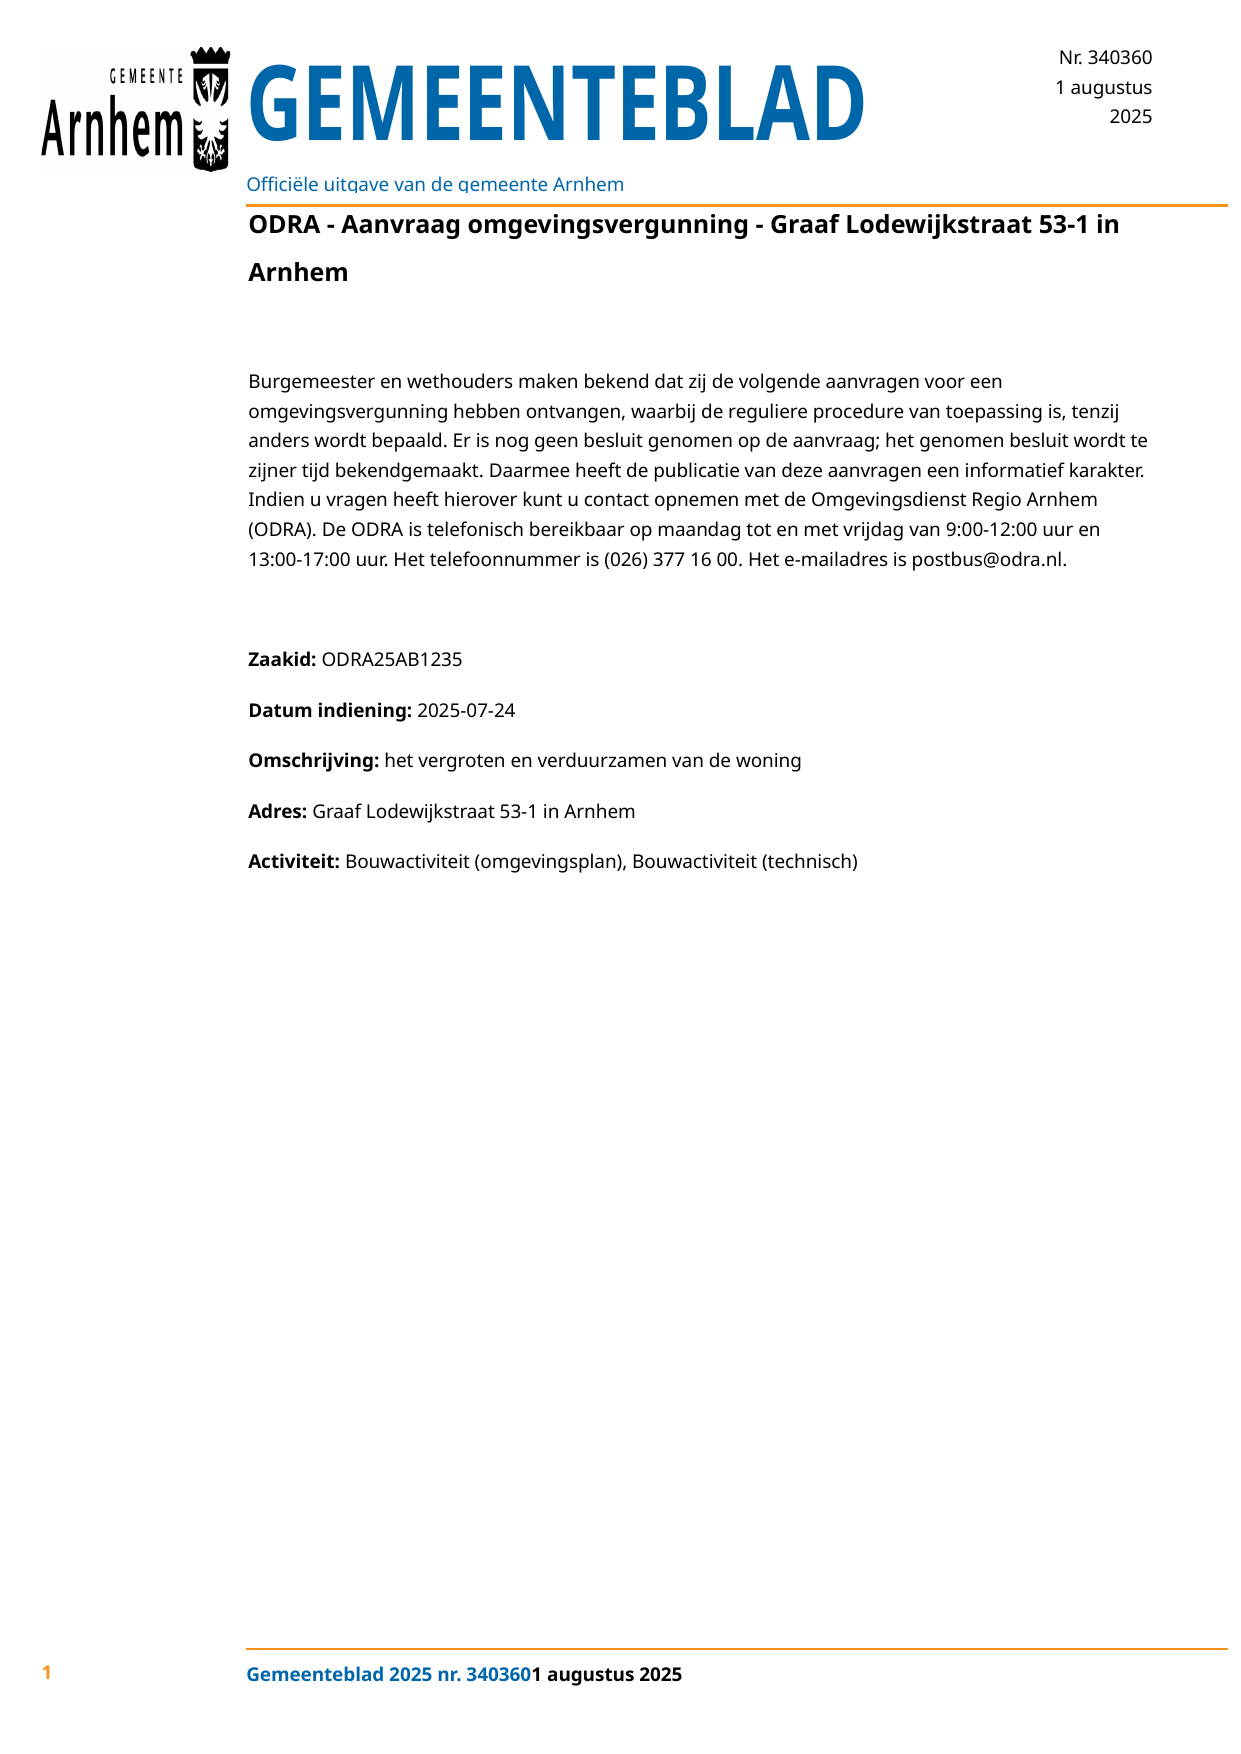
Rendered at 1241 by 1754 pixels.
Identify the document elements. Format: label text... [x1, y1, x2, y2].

text Zaakid: ODRA25AB1235 [248, 647, 1152, 672]
text ODRA - Aanvraag omgevingsvergunning - Graaf Lodewijkstraat 53-1 in Arnhem [248, 207, 1152, 288]
picture [41, 47, 231, 172]
text Activiteit: Bouwactiviteit (omgevingsplan), Bouwactiviteit (technisch) [248, 848, 1152, 874]
text Adres: Graaf Lodewijkstraat 53-1 in Arnhem [248, 798, 1152, 824]
text Burgemeester en wethouders maken bekend dat zij de volgende aanvragen voor een omgevingsvergunning hebben ontvangen, waarbij de reguliere procedure van toepassing is, tenzij anders wordt bepaald. Er is nog geen besluit genomen op de aanvraag; het genomen besluit wordt te zijner tijd bekendgemaakt. Daarmee heeft de publicatie van deze aanvragen een informatief karakter. Indien u vragen heeft hierover kunt u contact opnemen met de Omgevingsdienst Regio Arnhem (ODRA). De ODRA is telefonisch bereikbaar op maandag tot en met vrijdag van 9:00-12:00 uur en 13:00-17:00 uur. Het telefoonnummer is (026) 377 16 00. Het e-mailadres is postbus@odra.nl. [248, 368, 1152, 572]
text Datum indiening: 2025-07-24 [248, 697, 1152, 723]
text Omschrijving: het vergroten en verduurzamen van de woning [248, 747, 1152, 773]
